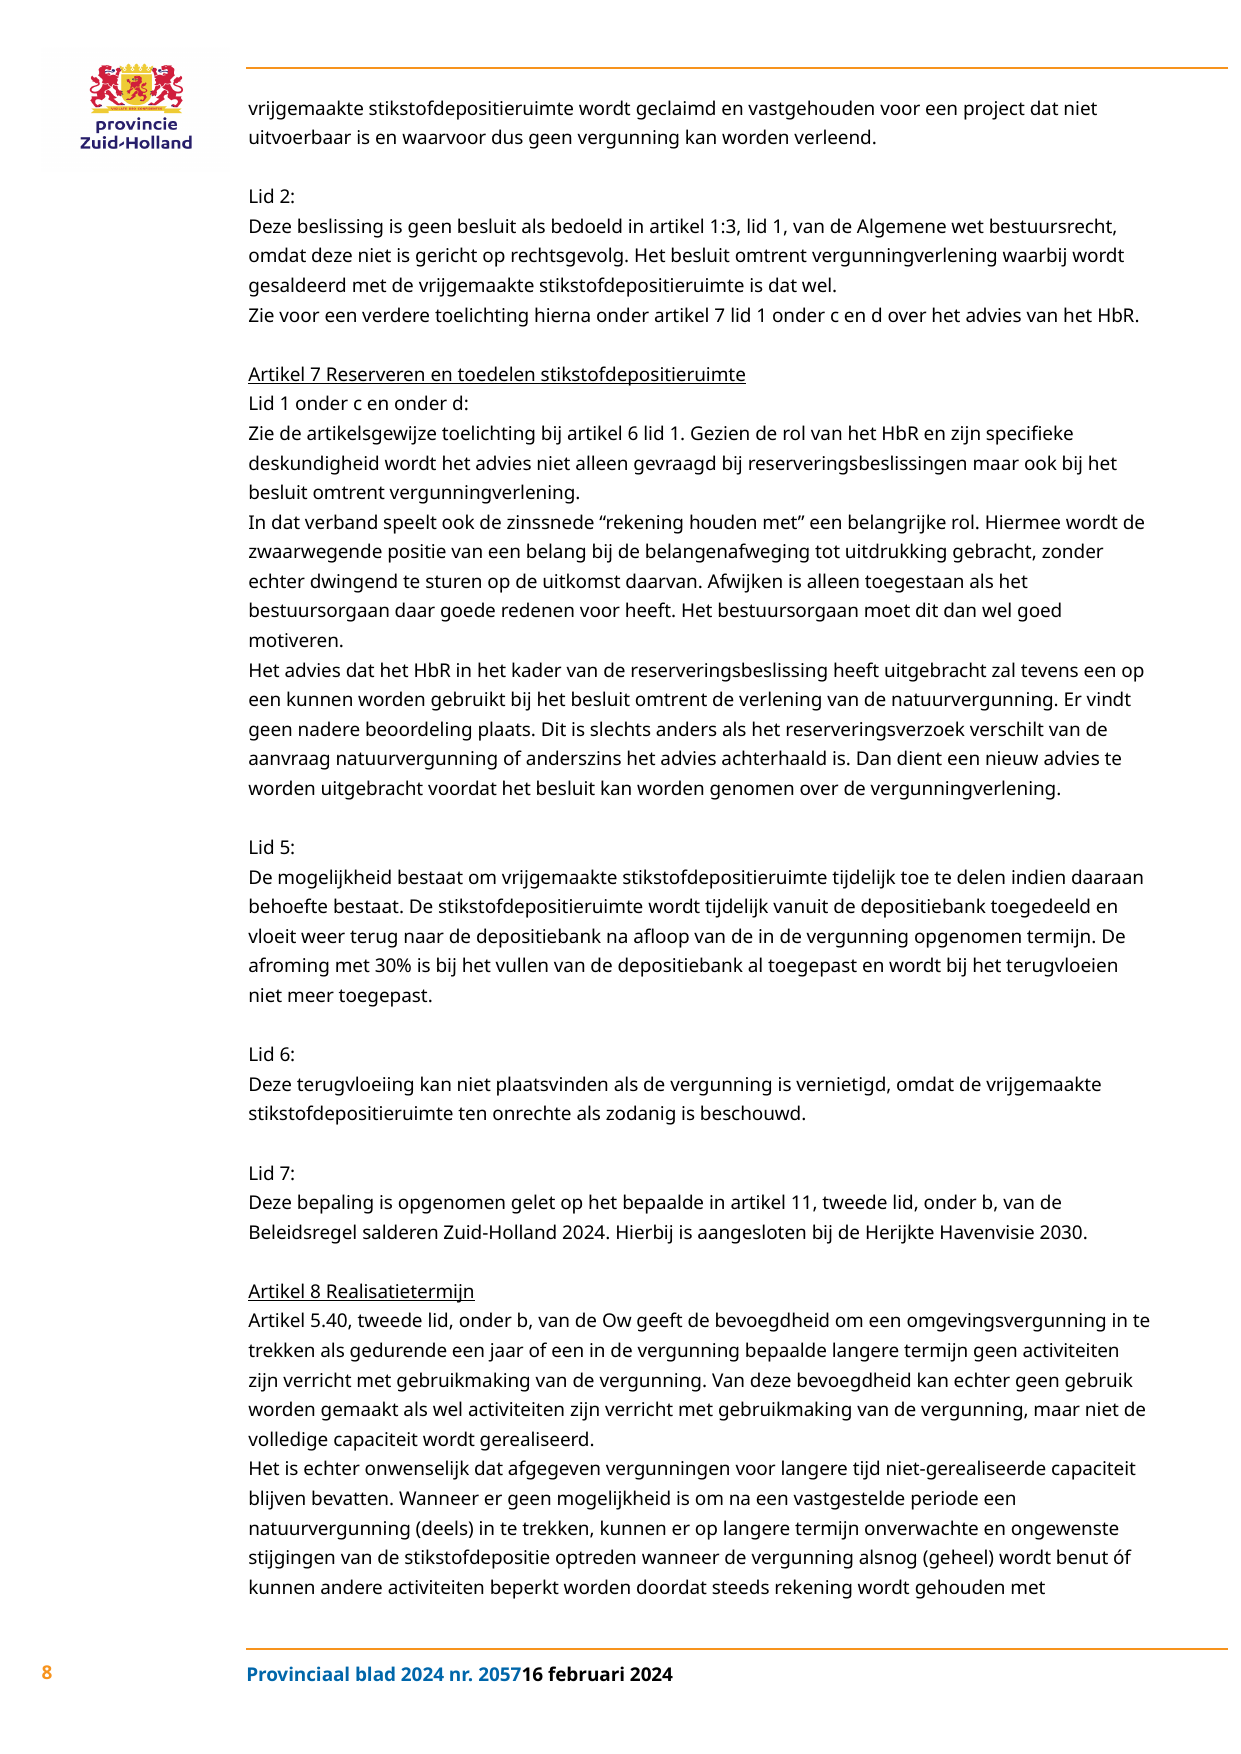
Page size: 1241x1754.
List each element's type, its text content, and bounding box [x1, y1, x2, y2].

text Deze terugvloeiing kan niet plaatsvinden als de vergunning is vernietigd, omdat de vrijgemaakte stikstofdepositieruimte ten onrechte als zodanig is beschouwd. [248, 1071, 1152, 1126]
text Lid 2: [248, 183, 1152, 209]
text Zie de artikelsgewijze toelichting bij artikel 6 lid 1. Gezien de rol van het HbR en zijn specifieke deskundigheid wordt het advies niet alleen gevraagd bij reserveringsbeslissingen maar ook bij het besluit omtrent vergunningverlening. [248, 420, 1152, 505]
text Artikel 5.40, tweede lid, onder b, van de Ow geeft de bevoegdheid om een omgevingsvergunning in te trekken als gedurende een jaar of een in de vergunning bepaalde langere termijn geen activiteiten zijn verricht met gebruikmaking van de vergunning. Van deze bevoegdheid kan echter geen gebruik worden gemaakt als wel activiteiten zijn verricht met gebruikmaking van de vergunning, maar niet de volledige capaciteit wordt gerealiseerd. [248, 1308, 1152, 1452]
text De mogelijkheid bestaat om vrijgemaakte stikstofdepositieruimte tijdelijk toe te delen indien daaraan behoefte bestaat. De stikstofdepositieruimte wordt tijdelijk vanuit de depositiebank toegedeeld en vloeit weer terug naar de depositiebank na afloop van de in de vergunning opgenomen termijn. De afroming met 30% is bij het vullen van de depositiebank al toegepast en wordt bij het terugvloeien niet meer toegepast. [248, 864, 1152, 1008]
text Lid 5: [248, 834, 1152, 860]
text Artikel 8 Realisatietermijn [248, 1278, 1152, 1304]
picture [41, 47, 231, 172]
text Het advies dat het HbR in het kader van de reserveringsbeslissing heeft uitgebracht zal tevens een op een kunnen worden gebruikt bij het besluit omtrent de verlening van de natuurvergunning. Er vindt geen nadere beoordeling plaats. Dit is slechts anders als het reserveringsverzoek verschilt van de aanvraag natuurvergunning of anderszins het advies achterhaald is. Dan dient een nieuw advies te worden uitgebracht voordat het besluit kan worden genomen over de vergunningverlening. [248, 657, 1152, 801]
text Lid 7: [248, 1160, 1152, 1186]
text Deze beslissing is geen besluit als bedoeld in artikel 1:3, lid 1, van de Algemene wet bestuursrecht, omdat deze niet is gericht op rechtsgevolg. Het besluit omtrent vergunningverlening waarbij wordt gesaldeerd met de vrijgemaakte stikstofdepositieruimte is dat wel. [248, 213, 1152, 298]
text Artikel 7 Reserveren en toedelen stikstofdepositieruimte [248, 361, 1152, 387]
text Het is echter onwenselijk dat afgegeven vergunningen voor langere tijd niet-gerealiseerde capaciteit blijven bevatten. Wanneer er geen mogelijkheid is om na een vastgestelde periode een natuurvergunning (deels) in te trekken, kunnen er op langere termijn onverwachte en ongewenste stijgingen van de stikstofdepositie optreden wanneer de vergunning alsnog (geheel) wordt benut óf kunnen andere activiteiten beperkt worden doordat steeds rekening wordt gehouden met [248, 1456, 1152, 1600]
text Zie voor een verdere toelichting hierna onder artikel 7 lid 1 onder c en d over het advies van het HbR. [248, 302, 1152, 328]
text Lid 6: [248, 1041, 1152, 1067]
text Lid 1 onder c en onder d: [248, 391, 1152, 416]
text vrijgemaakte stikstofdepositieruimte wordt geclaimd en vastgehouden voor een project dat niet uitvoerbaar is en waarvoor dus geen vergunning kan worden verleend. [248, 95, 1152, 150]
text In dat verband speelt ook de zinssnede “rekening houden met” een belangrijke rol. Hiermee wordt de zwaarwegende positie van een belang bij de belangenafweging tot uitdrukking gebracht, zonder echter dwingend te sturen op de uitkomst daarvan. Afwijken is alleen toegestaan als het bestuursorgaan daar goede redenen voor heeft. Het bestuursorgaan moet dit dan wel goed motiveren. [248, 509, 1152, 653]
text Deze bepaling is opgenomen gelet op het bepaalde in artikel 11, tweede lid, onder b, van de Beleidsregel salderen Zuid-Holland 2024. Hierbij is aangesloten bij de Herijkte Havenvisie 2030. [248, 1189, 1152, 1245]
